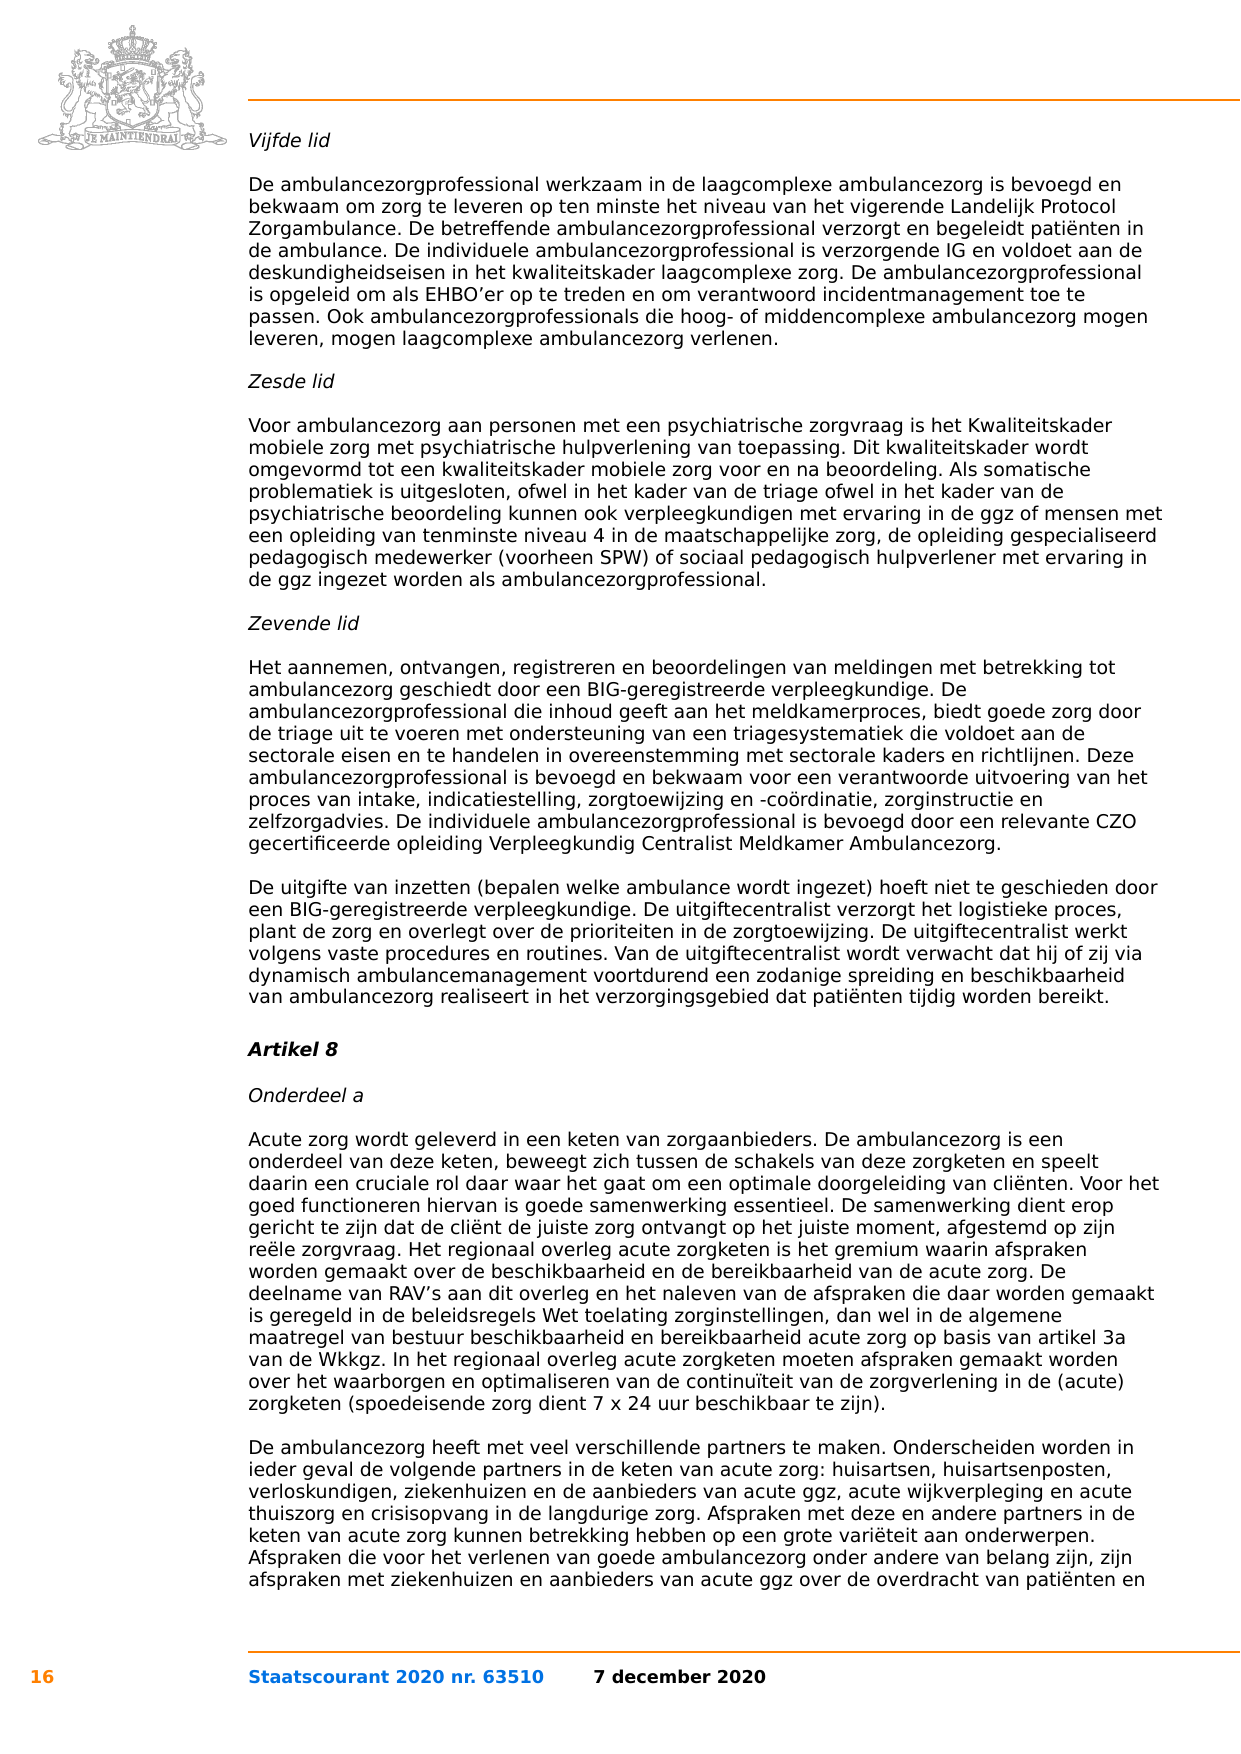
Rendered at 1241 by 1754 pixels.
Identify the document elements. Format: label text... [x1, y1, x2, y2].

subtitle Vijfde lid [248, 130, 1163, 152]
subtitle Zesde lid [248, 371, 1163, 393]
picture [38, 25, 227, 150]
text De ambulancezorgprofessional werkzaam in de laagcomplexe ambulancezorg is bevoegd en bekwaam om zorg te leveren op ten minste het niveau van het vigerende Landelijk Protocol Zorgambulance. De betreffende ambulancezorgprofessional verzorgt en begeleidt patiënten in de ambulance. De individuele ambulancezorgprofessional is verzorgende IG en voldoet aan de deskundigheidseisen in het kwaliteitskader laagcomplexe zorg. De ambulancezorgprofessional is opgeleid om als EHBO’er op te treden en om verantwoord incidentmanagement toe te passen. Ook ambulancezorgprofessionals die hoog- of middencomplexe ambulancezorg mogen leveren, mogen laagcomplexe ambulancezorg verlenen. [248, 174, 1163, 349]
subtitle Onderdeel a [248, 1085, 1163, 1107]
subtitle Zevende lid [248, 613, 1163, 635]
text Acute zorg wordt geleverd in een keten van zorgaanbieders. De ambulancezorg is een onderdeel van deze keten, beweegt zich tussen de schakels van deze zorgketen en speelt daarin een cruciale rol daar waar het gaat om een optimale doorgeleiding van cliënten. Voor het goed functioneren hiervan is goede samenwerking essentieel. De samenwerking dient erop gericht te zijn dat de cliënt de juiste zorg ontvangt op het juiste moment, afgestemd op zijn reële zorgvraag. Het regionaal overleg acute zorgketen is het gremium waarin afspraken worden gemaakt over de beschikbaarheid en de bereikbaarheid van de acute zorg. De deelname van RAV’s aan dit overleg en het naleven van de afspraken die daar worden gemaakt is geregeld in de beleidsregels Wet toelating zorginstellingen, dan wel in de algemene maatregel van bestuur beschikbaarheid en bereikbaarheid acute zorg op basis van artikel 3a van de Wkkgz. In het regionaal overleg acute zorgketen moeten afspraken gemaakt worden over het waarborgen en optimaliseren van de continuïteit van de zorgverlening in de (acute) zorgketen (spoedeisende zorg dient 7 x 24 uur beschikbaar te zijn). [248, 1129, 1163, 1415]
text Het aannemen, ontvangen, registreren en beoordelingen van meldingen met betrekking tot ambulancezorg geschiedt door een BIG-geregistreerde verpleegkundige. De ambulancezorgprofessional die inhoud geeft aan het meldkamerproces, biedt goede zorg door de triage uit te voeren met ondersteuning van een triagesystematiek die voldoet aan de sectorale eisen en te handelen in overeenstemming met sectorale kaders en richtlijnen. Deze ambulancezorgprofessional is bevoegd en bekwaam voor een verantwoorde uitvoering van het proces van intake, indicatiestelling, zorgtoewijzing en -coördinatie, zorginstructie en zelfzorgadvies. De individuele ambulancezorgprofessional is bevoegd door een relevante CZO gecertificeerde opleiding Verpleegkundig Centralist Meldkamer Ambulancezorg. [248, 657, 1163, 855]
text Voor ambulancezorg aan personen met een psychiatrische zorgvraag is het Kwaliteitskader mobiele zorg met psychiatrische hulpverlening van toepassing. Dit kwaliteitskader wordt omgevormd tot een kwaliteitskader mobiele zorg voor en na beoordeling. Als somatische problematiek is uitgesloten, ofwel in het kader van de triage ofwel in het kader van de psychiatrische beoordeling kunnen ook verpleegkundigen met ervaring in de ggz of mensen met een opleiding van tenminste niveau 4 in de maatschappelijke zorg, de opleiding gespecialiseerd pedagogisch medewerker (voorheen SPW) of sociaal pedagogisch hulpverlener met ervaring in de ggz ingezet worden als ambulancezorgprofessional. [248, 415, 1163, 591]
subtitle Artikel 8 [248, 1038, 1163, 1060]
text De uitgifte van inzetten (bepalen welke ambulance wordt ingezet) hoeft niet te geschieden door een BIG-geregistreerde verpleegkundige. De uitgiftecentralist verzorgt het logistieke proces, plant de zorg en overlegt over de prioriteiten in de zorgtoewijzing. De uitgiftecentralist werkt volgens vaste procedures en routines. Van de uitgiftecentralist wordt verwacht dat hij of zij via dynamisch ambulancemanagement voortdurend een zodanige spreiding en beschikbaarheid van ambulancezorg realiseert in het verzorgingsgebied dat patiënten tijdig worden bereikt. [248, 877, 1163, 1008]
text De ambulancezorg heeft met veel verschillende partners te maken. Onderscheiden worden in ieder geval de volgende partners in de keten van acute zorg: huisartsen, huisartsenposten, verloskundigen, ziekenhuizen en de aanbieders van acute ggz, acute wijkverpleging en acute thuiszorg en crisisopvang in de langdurige zorg. Afspraken met deze en andere partners in de keten van acute zorg kunnen betrekking hebben op een grote variëteit aan onderwerpen. Afspraken die voor het verlenen van goede ambulancezorg onder andere van belang zijn, zijn afspraken met ziekenhuizen en aanbieders van acute ggz over de overdracht van patiënten en [248, 1437, 1163, 1591]
